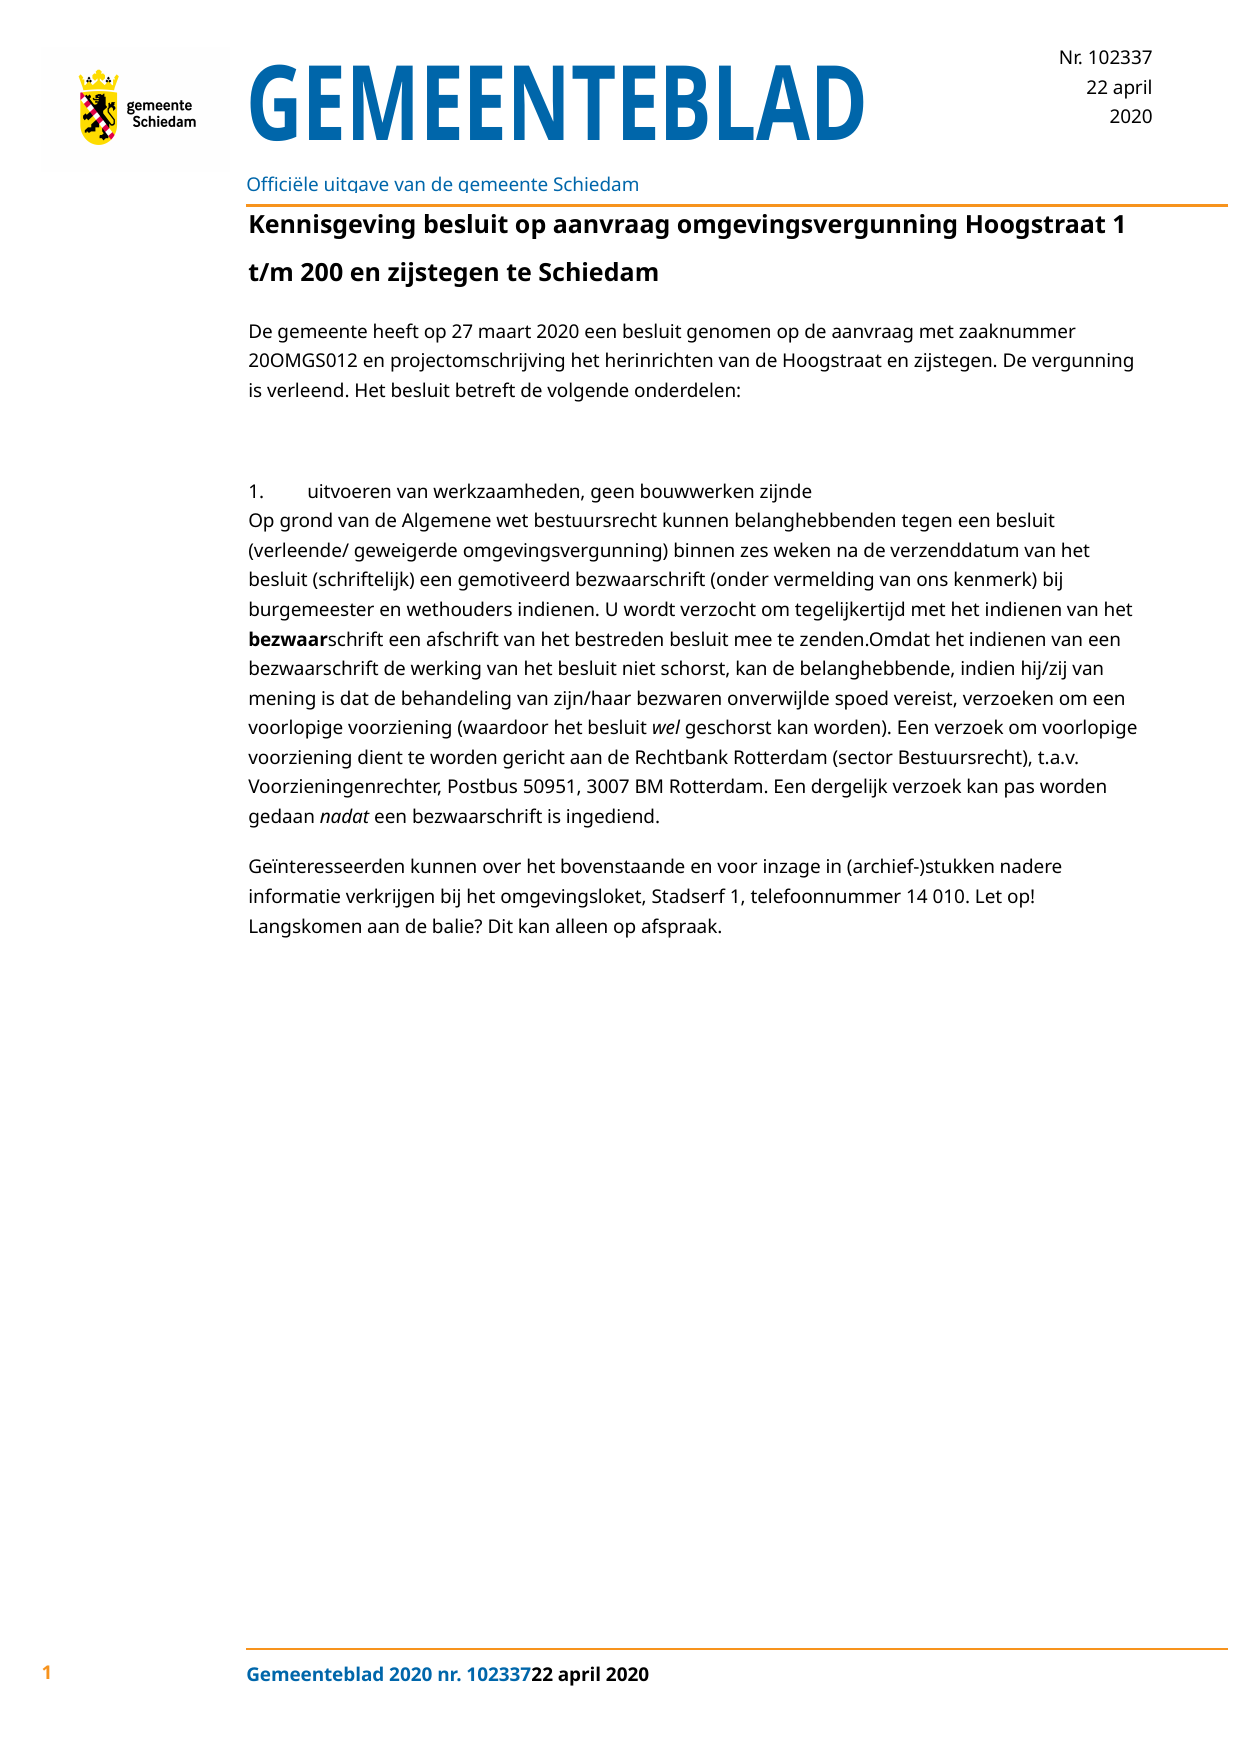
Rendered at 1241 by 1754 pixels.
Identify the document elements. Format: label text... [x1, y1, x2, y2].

text Op grond van de Algemene wet bestuursrecht kunnen belanghebbenden tegen een besluit (verleende/ geweigerde omgevingsvergunning) binnen zes weken na de verzenddatum van het besluit (schriftelijk) een gemotiveerd bezwaarschrift (onder vermelding van ons kenmerk) bij burgemeester en wethouders indienen. U wordt verzocht om tegelijkertijd met het indienen van het bezwaarschrift een afschrift van het bestreden besluit mee te zenden.Omdat het indienen van een bezwaarschrift de werking van het besluit niet schorst, kan de belanghebbende, indien hij/zij van mening is dat de behandeling van zijn/haar bezwaren onverwijlde spoed vereist, verzoeken om een voorlopige voorziening (waardoor het besluit wel geschorst kan worden). Een verzoek om voorlopige voorziening dient te worden gericht aan de Rechtbank Rotterdam (sector Bestuursrecht), t.a.v. Voorzieningenrechter, Postbus 50951, 3007 BM Rotterdam. Een dergelijk verzoek kan pas worden gedaan nadat een bezwaarschrift is ingediend. [248, 507, 1152, 829]
picture [41, 47, 231, 172]
list uitvoeren van werkzaamheden, geen bouwwerken zijnde [248, 478, 1152, 504]
text Kennisgeving besluit op aanvraag omgevingsvergunning Hoogstraat 1 t/m 200 en zijstegen te Schiedam [248, 207, 1152, 288]
text De gemeente heeft op 27 maart 2020 een besluit genomen op de aanvraag met zaaknummer 20OMGS012 en projectomschrijving het herinrichten van de Hoogstraat en zijstegen. De vergunning is verleend. Het besluit betreft de volgende onderdelen: [248, 318, 1152, 403]
text Geïnteresseerden kunnen over het bovenstaande en voor inzage in (archief-)stukken nadere informatie verkrijgen bij het omgevingsloket, Stadserf 1, telefoonnummer 14 010. Let op! Langskomen aan de balie? Dit kan alleen op afspraak. [248, 854, 1152, 939]
